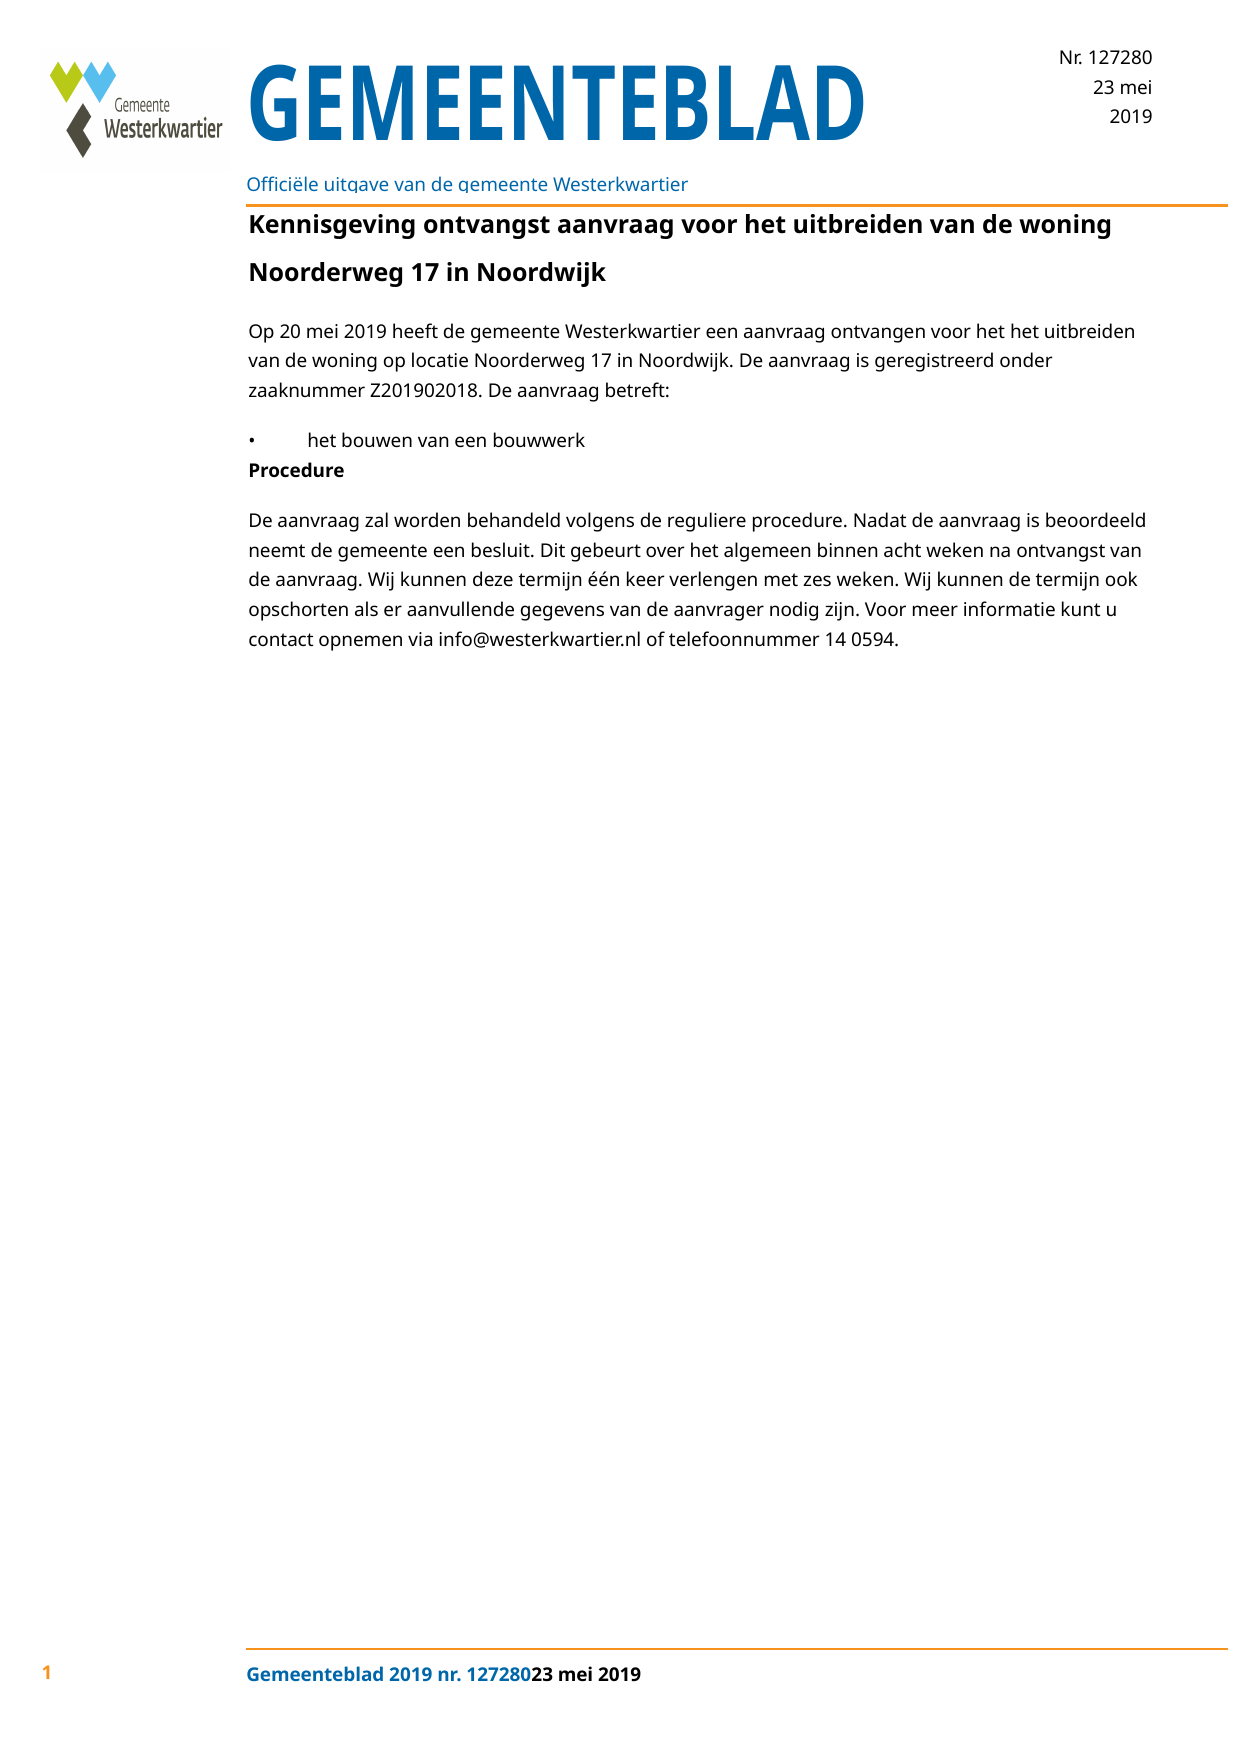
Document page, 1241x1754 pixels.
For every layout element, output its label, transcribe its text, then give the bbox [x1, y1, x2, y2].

list het bouwen van een bouwwerk [248, 427, 1152, 453]
text Procedure [248, 457, 1152, 483]
text De aanvraag zal worden behandeld volgens de reguliere procedure. Nadat de aanvraag is beoordeeld neemt de gemeente een besluit. Dit gebeurt over het algemeen binnen acht weken na ontvangst van de aanvraag. Wij kunnen deze termijn één keer verlengen met zes weken. Wij kunnen de termijn ook opschorten als er aanvullende gegevens van de aanvrager nodig zijn. Voor meer informatie kunt u contact opnemen via info@westerkwartier.nl of telefoonnummer 14 0594. [248, 507, 1152, 652]
text Kennisgeving ontvangst aanvraag voor het uitbreiden van de woning Noorderweg 17 in Noordwijk [248, 207, 1152, 288]
text Op 20 mei 2019 heeft de gemeente Westerkwartier een aanvraag ontvangen voor het het uitbreiden van de woning op locatie Noorderweg 17 in Noordwijk. De aanvraag is geregistreerd onder zaaknummer Z201902018. De aanvraag betreft: [248, 318, 1152, 403]
picture [41, 47, 231, 172]
